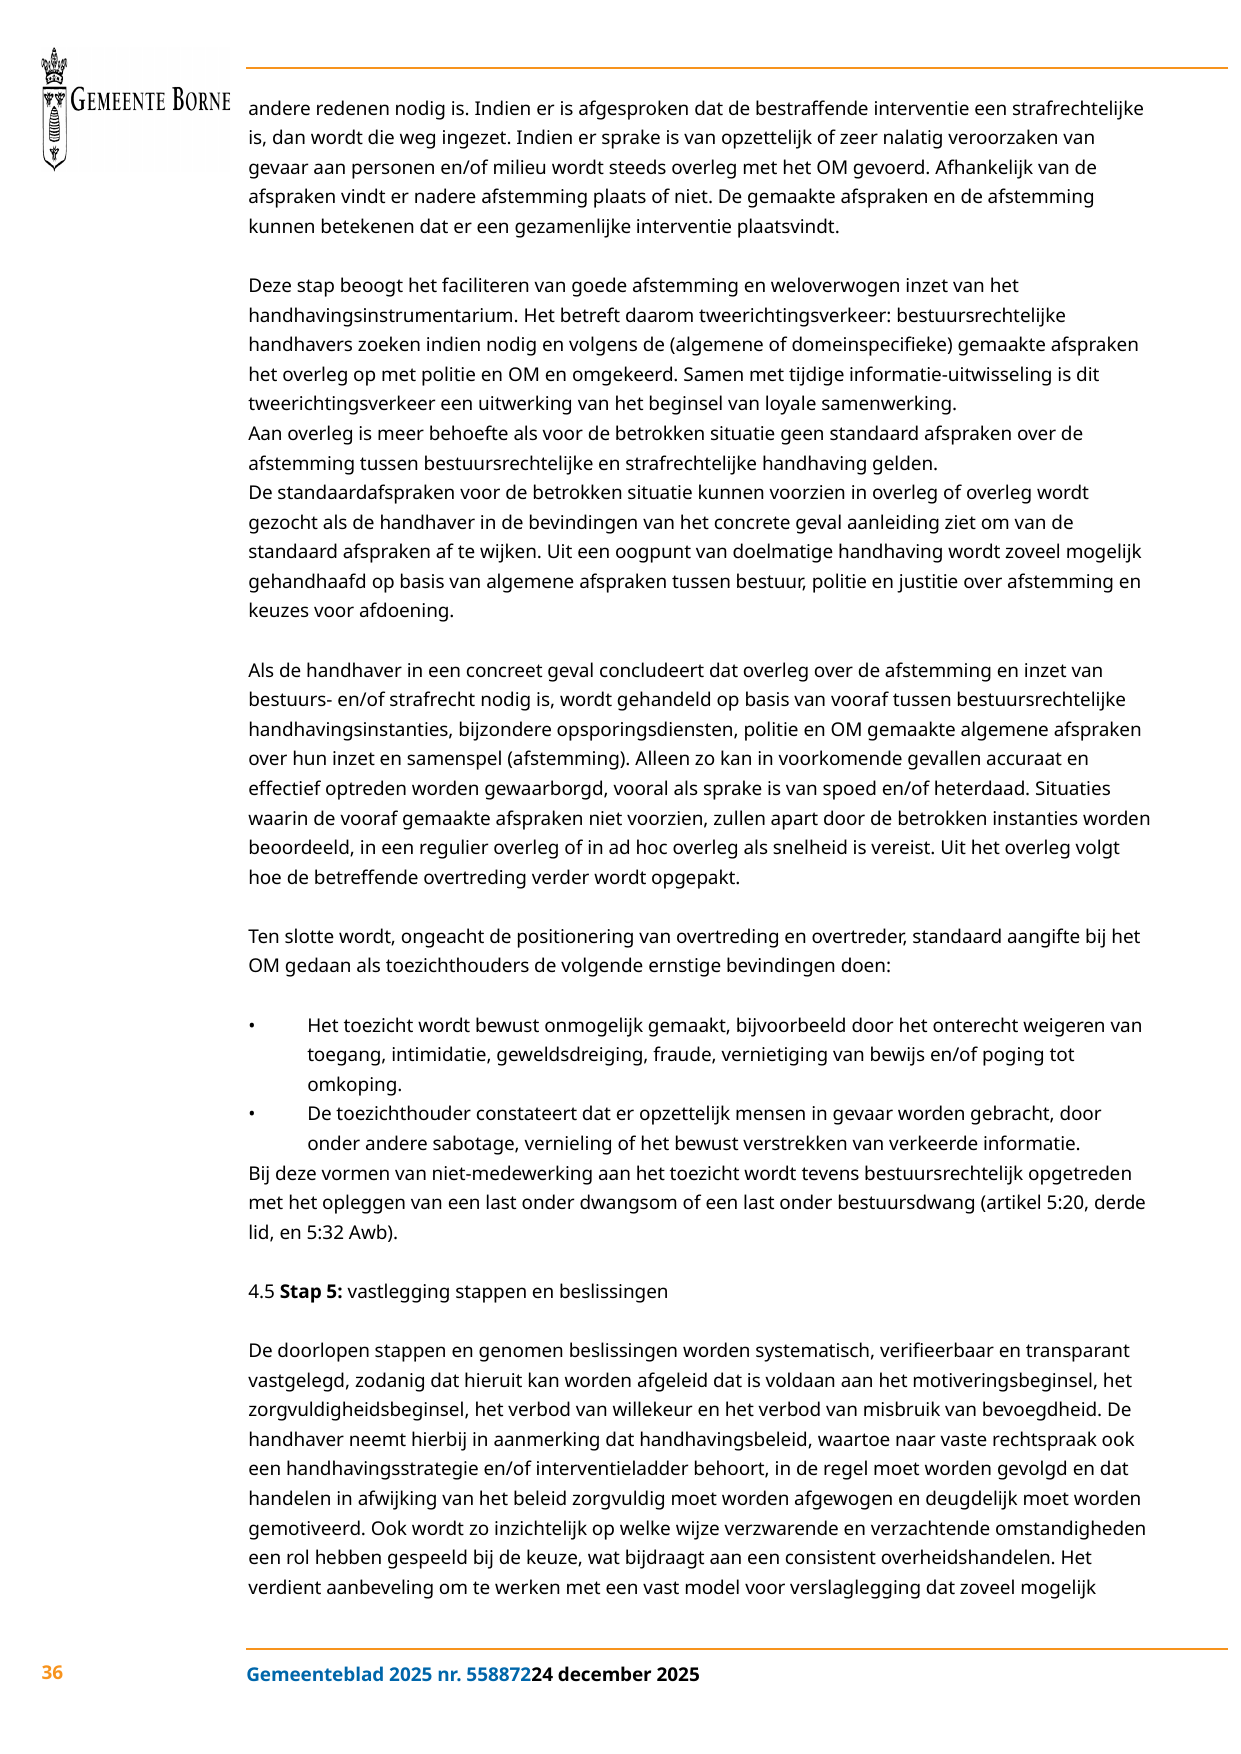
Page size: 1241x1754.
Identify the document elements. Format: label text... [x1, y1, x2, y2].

text Ten slotte wordt, ongeacht de positionering van overtreding en overtreder, standaard aangifte bij het OM gedaan als toezichthouders de volgende ernstige bevindingen doen: [248, 923, 1152, 978]
text Deze stap beoogt het faciliteren van goede afstemming en weloverwogen inzet van het handhavingsinstrumentarium. Het betreft daarom tweerichtingsverkeer: bestuursrechtelijke handhavers zoeken indien nodig en volgens de (algemene of domeinspecifieke) gemaakte afspraken het overleg op met politie en OM en omgekeerd. Samen met tijdige informatie-uitwisseling is dit tweerichtingsverkeer een uitwerking van het beginsel van loyale samenwerking. [248, 272, 1152, 416]
list Het toezicht wordt bewust onmogelijk gemaakt, bijvoorbeeld door het onterecht weigeren van toegang, intimidatie, geweldsdreiging, fraude, vernietiging van bewijs en/of poging tot omkoping. [248, 1012, 1152, 1097]
text andere redenen nodig is. Indien er is afgesproken dat de bestraffende interventie een strafrechtelijke is, dan wordt die weg ingezet. Indien er sprake is van opzettelijk of zeer nalatig veroorzaken van gevaar aan personen en/of milieu wordt steeds overleg met het OM gevoerd. Afhankelijk van de afspraken vindt er nadere afstemming plaats of niet. De gemaakte afspraken en de afstemming kunnen betekenen dat er een gezamenlijke interventie plaatsvindt. [248, 95, 1152, 239]
text Als de handhaver in een concreet geval concludeert dat overleg over de afstemming en inzet van bestuurs- en/of strafrecht nodig is, wordt gehandeld op basis van vooraf tussen bestuursrechtelijke handhavingsinstanties, bijzondere opsporingsdiensten, politie en OM gemaakte algemene afspraken over hun inzet en samenspel (afstemming). Alleen zo kan in voorkomende gevallen accuraat en effectief optreden worden gewaarborgd, vooral als sprake is van spoed en/of heterdaad. Situaties waarin de vooraf gemaakte afspraken niet voorzien, zullen apart door de betrokken instanties worden beoordeeld, in een regulier overleg of in ad hoc overleg als snelheid is vereist. Uit het overleg volgt hoe de betreffende overtreding verder wordt opgepakt. [248, 657, 1152, 890]
text Aan overleg is meer behoefte als voor de betrokken situatie geen standaard afspraken over de afstemming tussen bestuursrechtelijke en strafrechtelijke handhaving gelden. [248, 420, 1152, 476]
text 4.5 Stap 5: vastlegging stappen en beslissingen [248, 1278, 1152, 1304]
text De doorlopen stappen en genomen beslissingen worden systematisch, verifieerbaar en transparant vastgelegd, zodanig dat hieruit kan worden afgeleid dat is voldaan aan het motiveringsbeginsel, het zorgvuldigheidsbeginsel, het verbod van willekeur en het verbod van misbruik van bevoegdheid. De handhaver neemt hierbij in aanmerking dat handhavingsbeleid, waartoe naar vaste rechtspraak ook een handhavingsstrategie en/of interventieladder behoort, in de regel moet worden gevolgd en dat handelen in afwijking van het beleid zorgvuldig moet worden afgewogen en deugdelijk moet worden gemotiveerd. Ook wordt zo inzichtelijk op welke wijze verzwarende en verzachtende omstandigheden een rol hebben gespeeld bij de keuze, wat bijdraagt aan een consistent overheidshandelen. Het verdient aanbeveling om te werken met een vast model voor verslaglegging dat zoveel mogelijk [248, 1337, 1152, 1600]
text Bij deze vormen van niet-medewerking aan het toezicht wordt tevens bestuursrechtelijk opgetreden met het opleggen van een last onder dwangsom of een last onder bestuursdwang (artikel 5:20, derde lid, en 5:32 Awb). [248, 1160, 1152, 1245]
picture [41, 47, 231, 172]
text De standaardafspraken voor de betrokken situatie kunnen voorzien in overleg of overleg wordt gezocht als de handhaver in de bevindingen van het concrete geval aanleiding ziet om van de standaard afspraken af te wijken. Uit een oogpunt van doelmatige handhaving wordt zoveel mogelijk gehandhaafd op basis van algemene afspraken tussen bestuur, politie en justitie over afstemming en keuzes voor afdoening. [248, 479, 1152, 623]
list De toezichthouder constateert dat er opzettelijk mensen in gevaar worden gebracht, door onder andere sabotage, vernieling of het bewust verstrekken van verkeerde informatie. [248, 1101, 1152, 1156]
